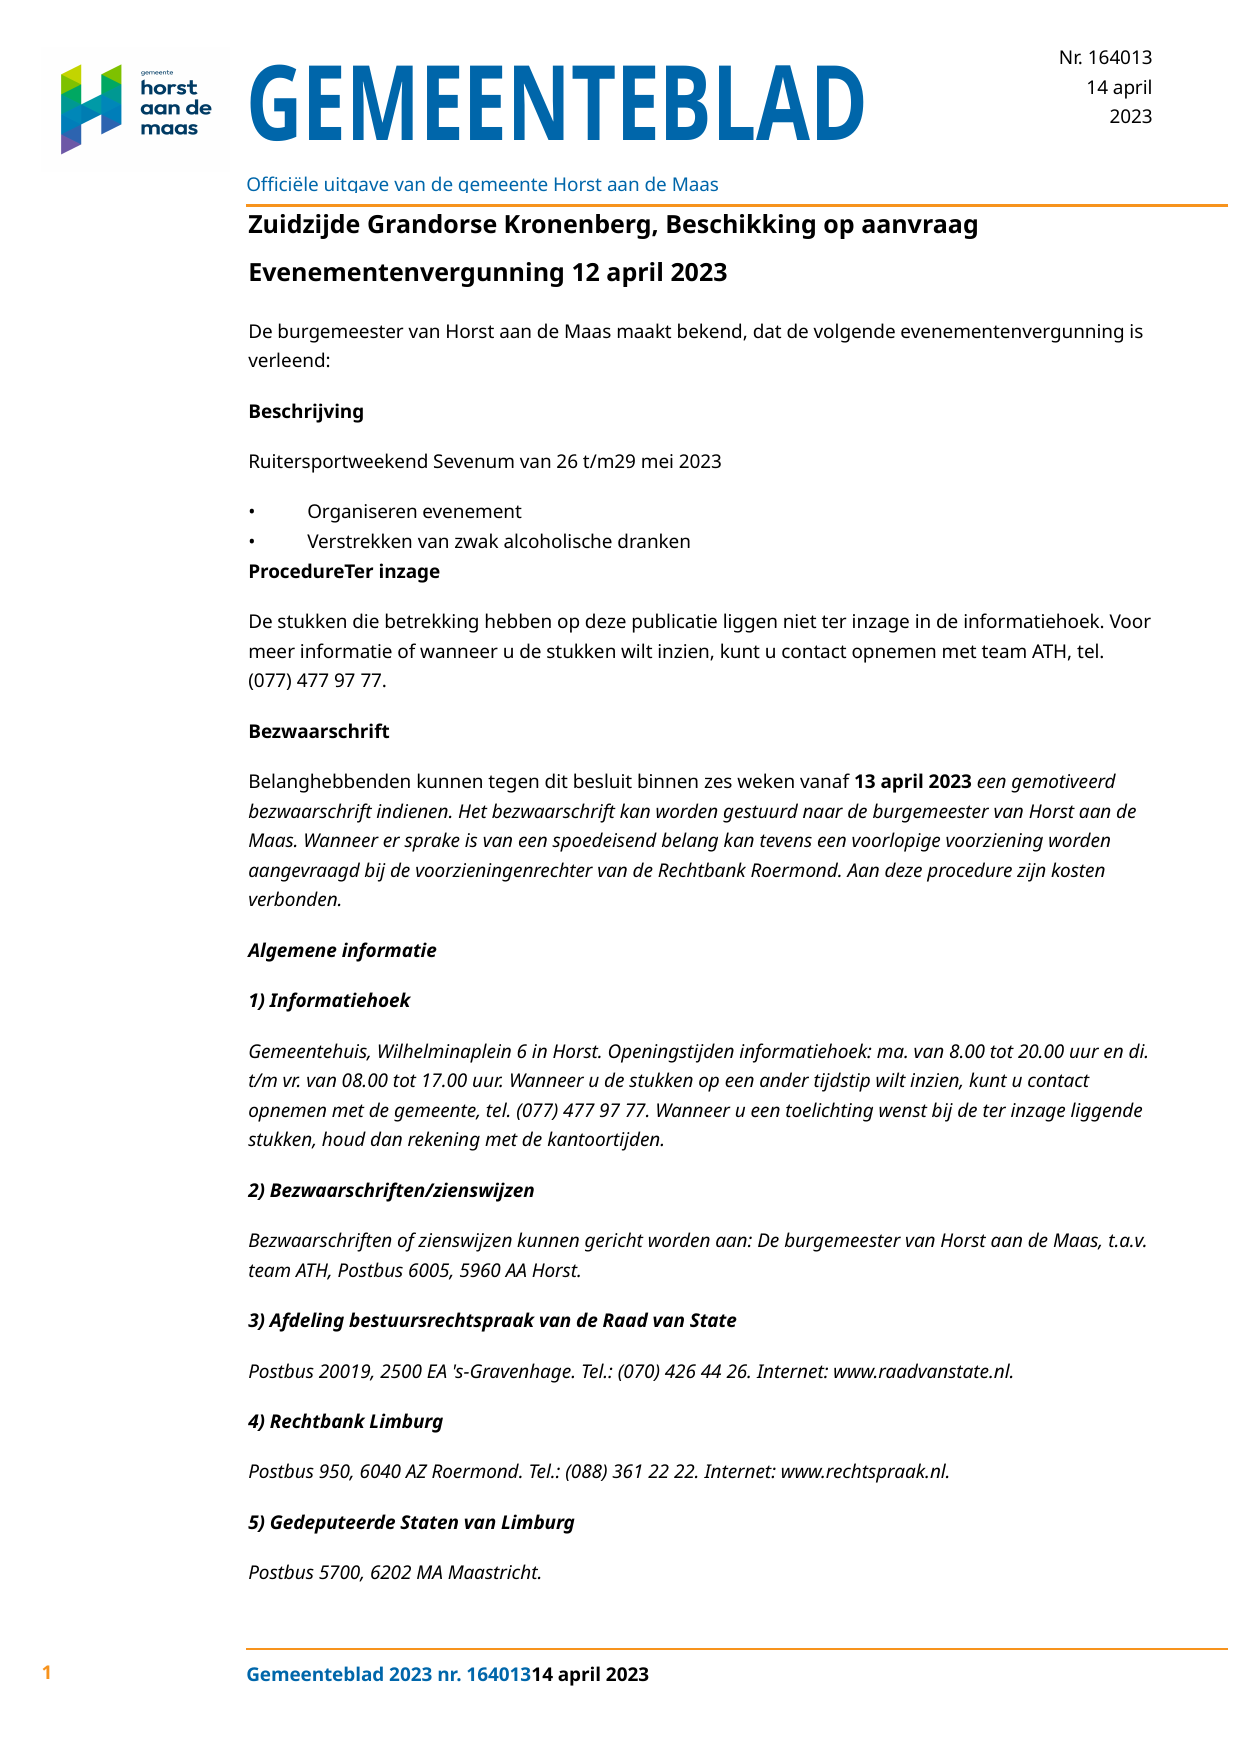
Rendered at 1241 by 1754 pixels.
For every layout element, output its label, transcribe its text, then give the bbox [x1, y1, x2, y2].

text De burgemeester van Horst aan de Maas maakt bekend, dat de volgende evenementenvergunning is verleend: [248, 318, 1152, 373]
text 5) Gedeputeerde Staten van Limburg [248, 1509, 1152, 1535]
text Postbus 20019, 2500 EA 's-Gravenhage. Tel.: (070) 426 44 26. Internet: www.raadvanstate.nl. [248, 1358, 1152, 1384]
text Gemeentehuis, Wilhelminaplein 6 in Horst. Openingstijden informatiehoek: ma. van 8.00 tot 20.00 uur en di. t/m vr. van 08.00 tot 17.00 uur. Wanneer u de stukken op een ander tijdstip wilt inzien, kunt u contact opnemen met de gemeente, tel. (077) 477 97 77. Wanneer u een toelichting wenst bij de ter inzage liggende stukken, houd dan rekening met de kantoortijden. [248, 1038, 1152, 1152]
text 2) Bezwaarschriften/zienswijzen [248, 1177, 1152, 1203]
list Verstrekken van zwak alcoholische dranken [248, 528, 1152, 554]
text Postbus 950, 6040 AZ Roermond. Tel.: (088) 361 22 22. Internet: www.rechtspraak.nl. [248, 1459, 1152, 1484]
text Belanghebbenden kunnen tegen dit besluit binnen zes weken vanaf 13 april 2023 een gemotiveerd bezwaarschrift indienen. Het bezwaarschrift kan worden gestuurd naar de burgemeester van Horst aan de Maas. Wanneer er sprake is van een spoedeisend belang kan tevens een voorlopige voorziening worden aangevraagd bij de voorzieningenrechter van de Rechtbank Roermond. Aan deze procedure zijn kosten verbonden. [248, 768, 1152, 912]
text 4) Rechtbank Limburg [248, 1408, 1152, 1434]
list Organiseren evenement [248, 499, 1152, 524]
text Postbus 5700, 6202 MA Maastricht. [248, 1559, 1152, 1585]
text 1) Informatiehoek [248, 987, 1152, 1013]
text Beschrijving [248, 398, 1152, 424]
text ProcedureTer inzage [248, 558, 1152, 584]
text Bezwaarschriften of zienswijzen kunnen gericht worden aan: De burgemeester van Horst aan de Maas, t.a.v. team ATH, Postbus 6005, 5960 AA Horst. [248, 1227, 1152, 1283]
text 3) Afdeling bestuursrechtspraak van de Raad van State [248, 1307, 1152, 1333]
text De stukken die betrekking hebben op deze publicatie liggen niet ter inzage in de informatiehoek. Voor meer informatie of wanneer u de stukken wilt inzien, kunt u contact opnemen met team ATH, tel. (077) 477 97 77. [248, 608, 1152, 693]
text Bezwaarschrift [248, 718, 1152, 744]
picture [41, 47, 231, 172]
text Zuidzijde Grandorse Kronenberg, Beschikking op aanvraag Evenementenvergunning 12 april 2023 [248, 207, 1152, 288]
text Algemene informatie [248, 937, 1152, 963]
text Ruitersportweekend Sevenum van 26 t/m29 mei 2023 [248, 448, 1152, 474]
